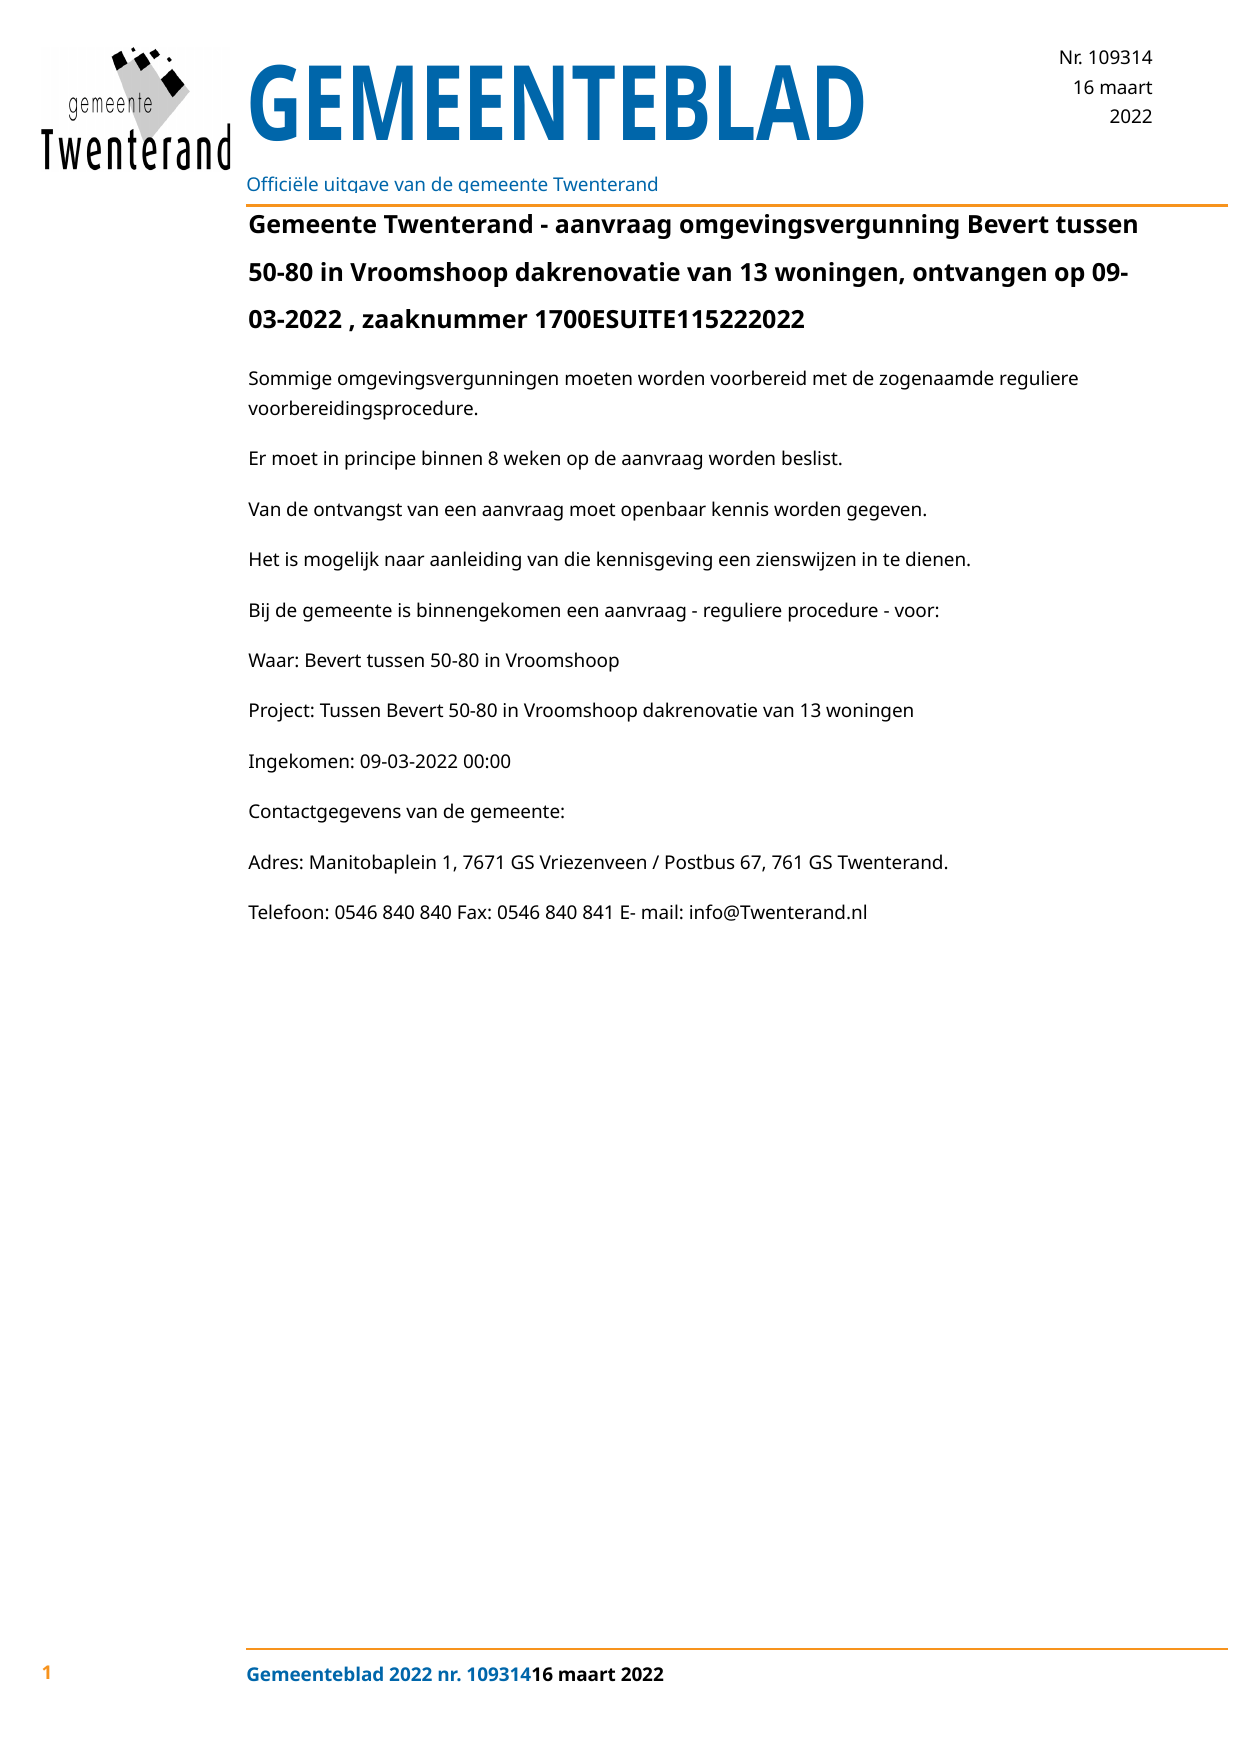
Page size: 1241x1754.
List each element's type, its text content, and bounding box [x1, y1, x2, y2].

text Er moet in principe binnen 8 weken op de aanvraag worden beslist. [248, 446, 1152, 471]
text Ingekomen: 09-03-2022 00:00 [248, 748, 1152, 774]
text Van de ontvangst van een aanvraag moet openbaar kennis worden gegeven. [248, 496, 1152, 522]
text Het is mogelijk naar aanleiding van die kennisgeving een zienswijzen in te dienen. [248, 546, 1152, 572]
text Bij de gemeente is binnengekomen een aanvraag - reguliere procedure - voor: [248, 597, 1152, 622]
text Sommige omgevingsvergunningen moeten worden voorbereid met de zogenaamde reguliere voorbereidingsprocedure. [248, 366, 1152, 421]
text Waar: Bevert tussen 50-80 in Vroomshoop [248, 647, 1152, 673]
picture [41, 47, 231, 172]
text Telefoon: 0546 840 840 Fax: 0546 840 841 E- mail: info@Twenterand.nl [248, 899, 1152, 925]
text Contactgegevens van de gemeente: [248, 798, 1152, 824]
text Project: Tussen Bevert 50-80 in Vroomshoop dakrenovatie van 13 woningen [248, 698, 1152, 723]
text Adres: Manitobaplein 1, 7671 GS Vriezenveen / Postbus 67, 761 GS Twenterand. [248, 849, 1152, 874]
text Gemeente Twenterand - aanvraag omgevingsvergunning Bevert tussen 50-80 in Vroomshoop dakrenovatie van 13 woningen, ontvangen op 09-03-2022 , zaaknummer 1700ESUITE115222022 [248, 207, 1152, 336]
